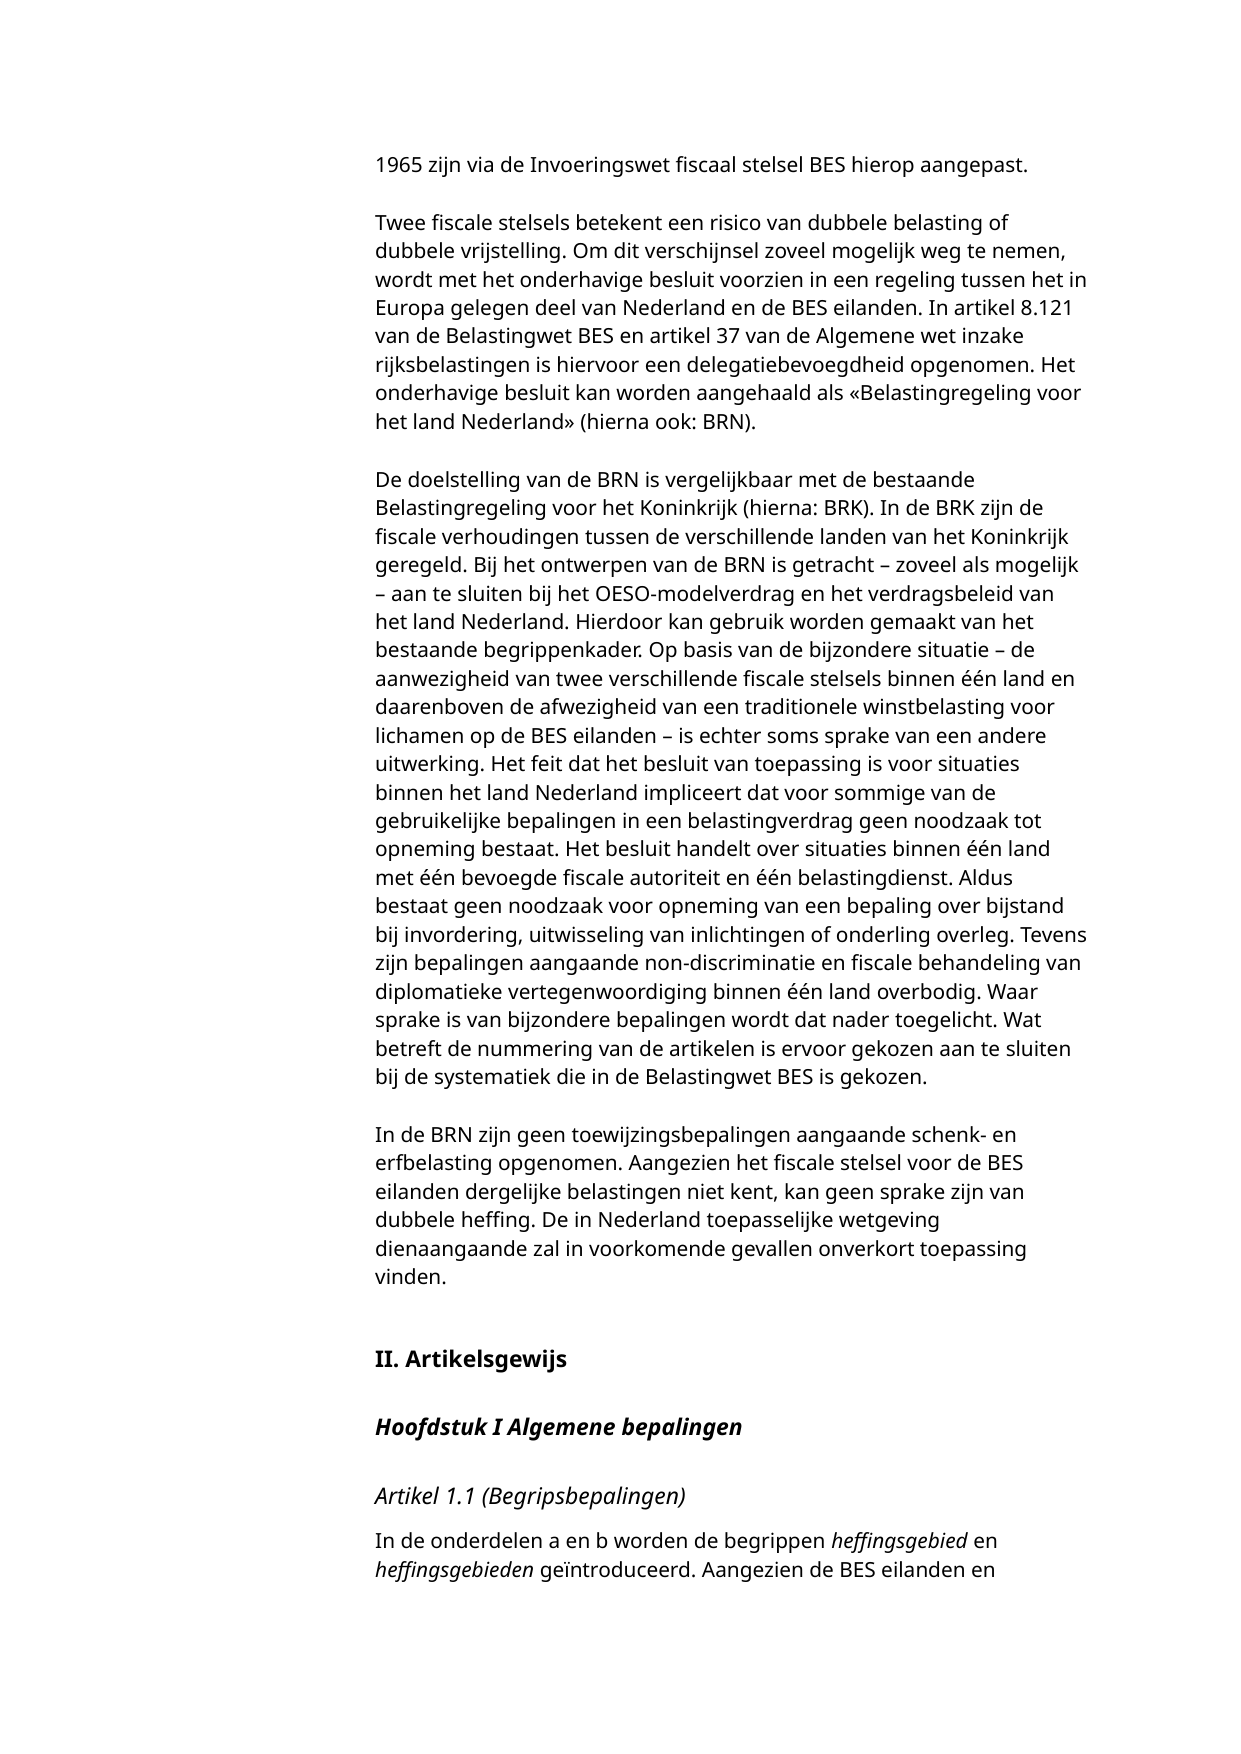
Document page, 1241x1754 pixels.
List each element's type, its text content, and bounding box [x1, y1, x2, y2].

text In de BRN zijn geen toewijzingsbepalingen aangaande schenk- en erfbelasting opgenomen. Aangezien het fiscale stelsel voor de BES eilanden dergelijke belastingen niet kent, kan geen sprake zijn van dubbele heffing. De in Nederland toepasselijke wetgeving dienaangaande zal in voorkomende gevallen onverkort toepassing vinden. [375, 1120, 1090, 1291]
subtitle II. Artikelsgewijs [375, 1343, 1090, 1374]
text Twee fiscale stelsels betekent een risico van dubbele belasting of dubbele vrijstelling. Om dit verschijnsel zoveel mogelijk weg te nemen, wordt met het onderhavige besluit voorzien in een regeling tussen het in Europa gelegen deel van Nederland en de BES eilanden. In artikel 8.121 van de Belastingwet BES en artikel 37 van de Algemene wet inzake rijksbelastingen is hiervoor een delegatiebevoegdheid opgenomen. Het onderhavige besluit kan worden aangehaald als «Belastingregeling voor het land Nederland» (hierna ook: BRN). [375, 208, 1090, 435]
text In de onderdelen a en b worden de begrippen heffingsgebied en heffingsgebieden geïntroduceerd. Aangezien de BES eilanden en [375, 1526, 1090, 1583]
text 1965 zijn via de Invoeringswet fiscaal stelsel BES hierop aangepast. [375, 150, 1090, 178]
subtitle Artikel 1.1 (Begripsbepalingen) [375, 1480, 1090, 1511]
text De doelstelling van de BRN is vergelijkbaar met de bestaande Belastingregeling voor het Koninkrijk (hierna: BRK). In de BRK zijn de fiscale verhoudingen tussen de verschillende landen van het Koninkrijk geregeld. Bij het ontwerpen van de BRN is getracht – zoveel als mogelijk – aan te sluiten bij het OESO-modelverdrag en het verdragsbeleid van het land Nederland. Hierdoor kan gebruik worden gemaakt van het bestaande begrippenkader. Op basis van de bijzondere situatie – de aanwezigheid van twee verschillende fiscale stelsels binnen één land en daarenboven de afwezigheid van een traditionele winstbelasting voor lichamen op de BES eilanden – is echter soms sprake van een andere uitwerking. Het feit dat het besluit van toepassing is voor situaties binnen het land Nederland impliceert dat voor sommige van de gebruikelijke bepalingen in een belastingverdrag geen noodzaak tot opneming bestaat. Het besluit handelt over situaties binnen één land met één bevoegde fiscale autoriteit en één belastingdienst. Aldus bestaat geen noodzaak voor opneming van een bepaling over bijstand bij invordering, uitwisseling van inlichtingen of onderling overleg. Tevens zijn bepalingen aangaande non-discriminatie en fiscale behandeling van diplomatieke vertegenwoordiging binnen één land overbodig. Waar sprake is van bijzondere bepalingen wordt dat nader toegelicht. Wat betreft de nummering van de artikelen is ervoor gekozen aan te sluiten bij de systematiek die in de Belastingwet BES is gekozen. [375, 465, 1090, 1091]
subtitle Hoofdstuk I Algemene bepalingen [375, 1411, 1090, 1443]
